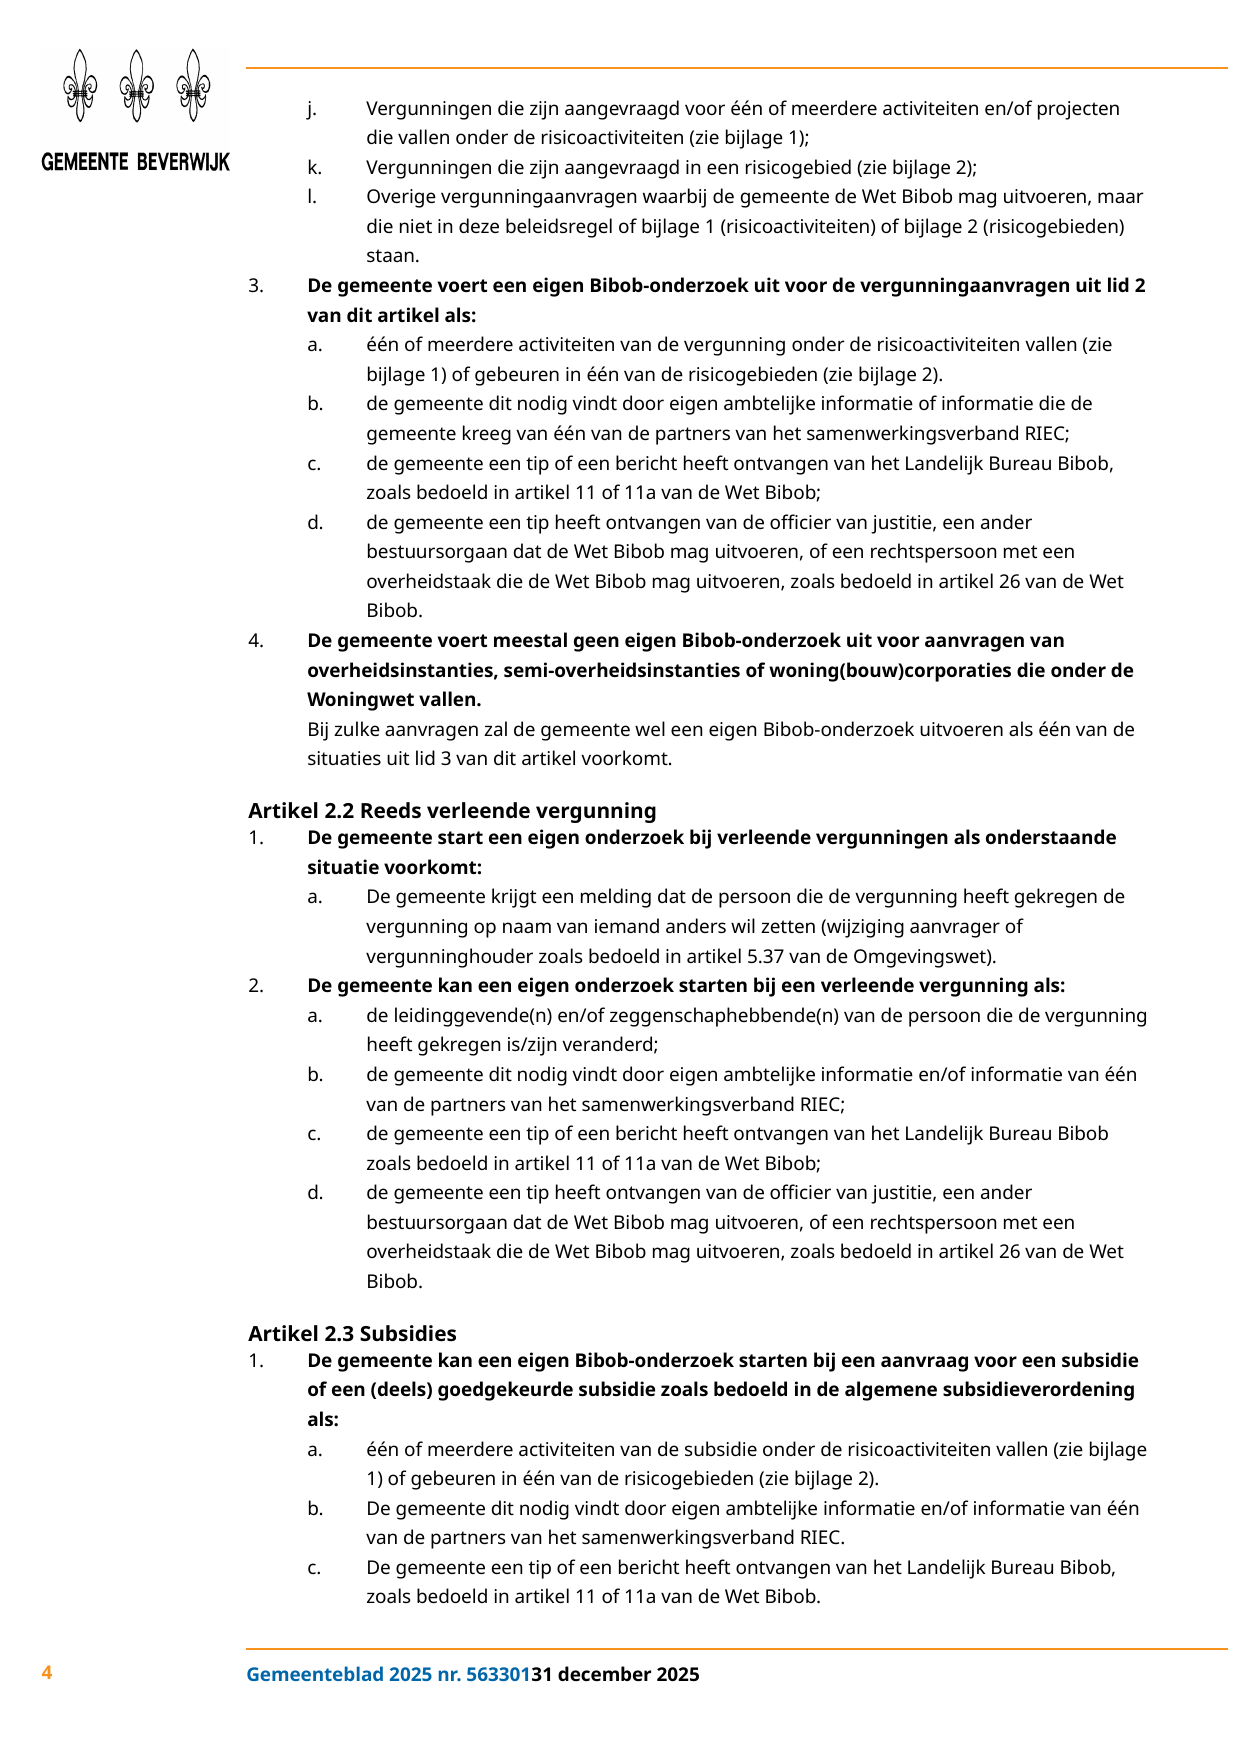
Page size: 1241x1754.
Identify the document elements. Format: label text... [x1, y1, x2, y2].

list De gemeente dit nodig vindt door eigen ambtelijke informatie en/of informatie van één van de partners van het samenwerkingsverband RIEC. [307, 1495, 1152, 1550]
list Vergunningen die zijn aangevraagd in een risicogebied (zie bijlage 2); [307, 154, 1152, 180]
list De gemeente krijgt een melding dat de persoon die de vergunning heeft gekregen de vergunning op naam van iemand anders wil zetten (wijziging aanvrager of vergunninghouder zoals bedoeld in artikel 5.37 van de Omgevingswet). [307, 884, 1152, 968]
list De gemeente voert meestal geen eigen Bibob-onderzoek uit voor aanvragen van overheidsinstanties, semi-overheidsinstanties of woning(bouw)corporaties die onder de Woningwet vallen. [248, 627, 1152, 712]
list De gemeente start een eigen onderzoek bij verleende vergunningen als onderstaande situatie voorkomt: [248, 824, 1152, 880]
list De gemeente een tip of een bericht heeft ontvangen van het Landelijk Bureau Bibob, zoals bedoeld in artikel 11 of 11a van de Wet Bibob. [307, 1554, 1152, 1609]
list De gemeente kan een eigen Bibob-onderzoek starten bij een aanvraag voor een subsidie of een (deels) goedgekeurde subsidie zoals bedoeld in de algemene subsidieverordening als: [248, 1347, 1152, 1432]
list Bij zulke aanvragen zal de gemeente wel een eigen Bibob-onderzoek uitvoeren als één van de situaties uit lid 3 van dit artikel voorkomt. [248, 716, 1152, 771]
list De gemeente kan een eigen onderzoek starten bij een verleende vergunning als: [248, 972, 1152, 998]
text Artikel 2.3 Subsidies [248, 1319, 1152, 1347]
list de gemeente een tip heeft ontvangen van de officier van justitie, een ander bestuursorgaan dat de Wet Bibob mag uitvoeren, of een rechtspersoon met een overheidstaak die de Wet Bibob mag uitvoeren, zoals bedoeld in artikel 26 van de Wet Bibob. [307, 1179, 1152, 1294]
list de gemeente dit nodig vindt door eigen ambtelijke informatie en/of informatie van één van de partners van het samenwerkingsverband RIEC; [307, 1061, 1152, 1116]
list één of meerdere activiteiten van de vergunning onder de risicoactiviteiten vallen (zie bijlage 1) of gebeuren in één van de risicogebieden (zie bijlage 2). [307, 331, 1152, 387]
picture [41, 47, 231, 172]
list de gemeente een tip of een bericht heeft ontvangen van het Landelijk Bureau Bibob, zoals bedoeld in artikel 11 of 11a van de Wet Bibob; [307, 450, 1152, 505]
text Artikel 2.2 Reeds verleende vergunning [248, 796, 1152, 824]
list Overige vergunningaanvragen waarbij de gemeente de Wet Bibob mag uitvoeren, maar die niet in deze beleidsregel of bijlage 1 (risicoactiviteiten) of bijlage 2 (risicogebieden) staan. [307, 183, 1152, 268]
list de gemeente een tip of een bericht heeft ontvangen van het Landelijk Bureau Bibob zoals bedoeld in artikel 11 of 11a van de Wet Bibob; [307, 1120, 1152, 1176]
list de gemeente een tip heeft ontvangen van de officier van justitie, een ander bestuursorgaan dat de Wet Bibob mag uitvoeren, of een rechtspersoon met een overheidstaak die de Wet Bibob mag uitvoeren, zoals bedoeld in artikel 26 van de Wet Bibob. [307, 509, 1152, 623]
list één of meerdere activiteiten van de subsidie onder de risicoactiviteiten vallen (zie bijlage 1) of gebeuren in één van de risicogebieden (zie bijlage 2). [307, 1436, 1152, 1491]
list Vergunningen die zijn aangevraagd voor één of meerdere activiteiten en/of projecten die vallen onder de risicoactiviteiten (zie bijlage 1); [307, 95, 1152, 150]
list De gemeente voert een eigen Bibob-onderzoek uit voor de vergunningaanvragen uit lid 2 van dit artikel als: [248, 272, 1152, 328]
list de gemeente dit nodig vindt door eigen ambtelijke informatie of informatie die de gemeente kreeg van één van de partners van het samenwerkingsverband RIEC; [307, 391, 1152, 446]
list de leidinggevende(n) en/of zeggenschaphebbende(n) van de persoon die de vergunning heeft gekregen is/zijn veranderd; [307, 1002, 1152, 1057]
